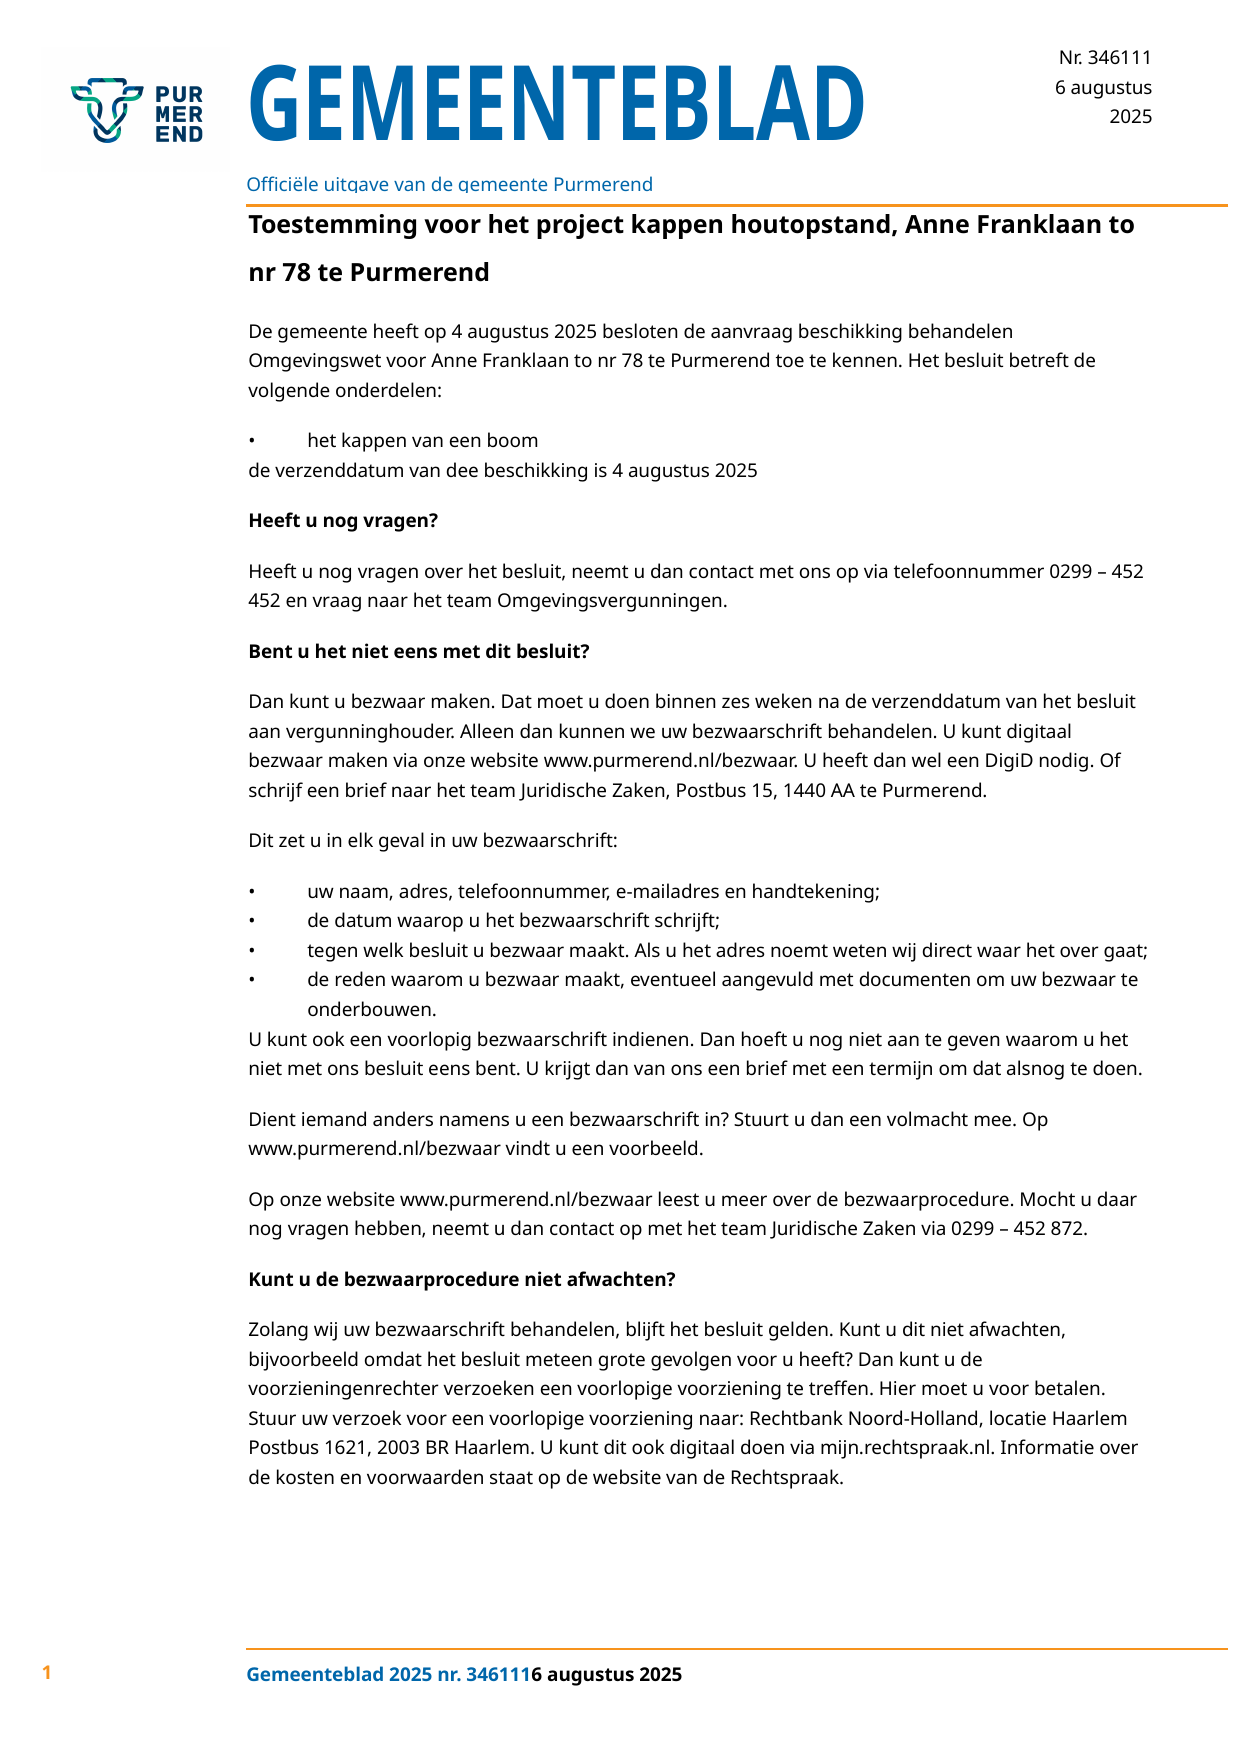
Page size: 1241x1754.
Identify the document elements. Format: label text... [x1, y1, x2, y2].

list de reden waarom u bezwaar maakt, eventueel aangevuld met documenten om uw bezwaar te onderbouwen. [248, 967, 1152, 1022]
list de datum waarop u het bezwaarschrift schrijft; [248, 907, 1152, 933]
text Toestemming voor het project kappen houtopstand, Anne Franklaan to nr 78 te Purmerend [248, 207, 1152, 288]
list het kappen van een boom [248, 427, 1152, 453]
text De gemeente heeft op 4 augustus 2025 besloten de aanvraag beschikking behandelen Omgevingswet voor Anne Franklaan to nr 78 te Purmerend toe te kennen. Het besluit betreft de volgende onderdelen: [248, 318, 1152, 403]
text Dient iemand anders namens u een bezwaarschrift in? Stuurt u dan een volmacht mee. Op www.purmerend.nl/bezwaar vindt u een voorbeeld. [248, 1106, 1152, 1161]
text Dit zet u in elk geval in uw bezwaarschrift: [248, 827, 1152, 853]
text Kunt u de bezwaarprocedure niet afwachten? [248, 1266, 1152, 1292]
text Bent u het niet eens met dit besluit? [248, 638, 1152, 664]
text Op onze website www.purmerend.nl/bezwaar leest u meer over de bezwaarprocedure. Mocht u daar nog vragen hebben, neemt u dan contact op met het team Juridische Zaken via 0299 – 452 872. [248, 1186, 1152, 1241]
picture [41, 47, 231, 172]
text Heeft u nog vragen? [248, 507, 1152, 533]
list tegen welk besluit u bezwaar maakt. Als u het adres noemt weten wij direct waar het over gaat; [248, 937, 1152, 963]
text U kunt ook een voorlopig bezwaarschrift indienen. Dan hoeft u nog niet aan te geven waarom u het niet met ons besluit eens bent. U krijgt dan van ons een brief met een termijn om dat alsnog te doen. [248, 1026, 1152, 1081]
text de verzenddatum van dee beschikking is 4 augustus 2025 [248, 457, 1152, 483]
text Dan kunt u bezwaar maken. Dat moet u doen binnen zes weken na de verzenddatum van het besluit aan vergunninghouder. Alleen dan kunnen we uw bezwaarschrift behandelen. U kunt digitaal bezwaar maken via onze website www.purmerend.nl/bezwaar. U heeft dan wel een DigiD nodig. Of schrijf een brief naar het team Juridische Zaken, Postbus 15, 1440 AA te Purmerend. [248, 688, 1152, 803]
text Zolang wij uw bezwaarschrift behandelen, blijft het besluit gelden. Kunt u dit niet afwachten, bijvoorbeeld omdat het besluit meteen grote gevolgen voor u heeft? Dan kunt u de voorzieningenrechter verzoeken een voorlopige voorziening te treffen. Hier moet u voor betalen. Stuur uw verzoek voor een voorlopige voorziening naar: Rechtbank Noord-Holland, locatie Haarlem Postbus 1621, 2003 BR Haarlem. U kunt dit ook digitaal doen via mijn.rechtspraak.nl. Informatie over de kosten en voorwaarden staat op de website van de Rechtspraak. [248, 1316, 1152, 1490]
list uw naam, adres, telefoonnummer, e-mailadres en handtekening; [248, 878, 1152, 904]
text Heeft u nog vragen over het besluit, neemt u dan contact met ons op via telefoonnummer 0299 – 452 452 en vraag naar het team Omgevingsvergunningen. [248, 558, 1152, 613]
